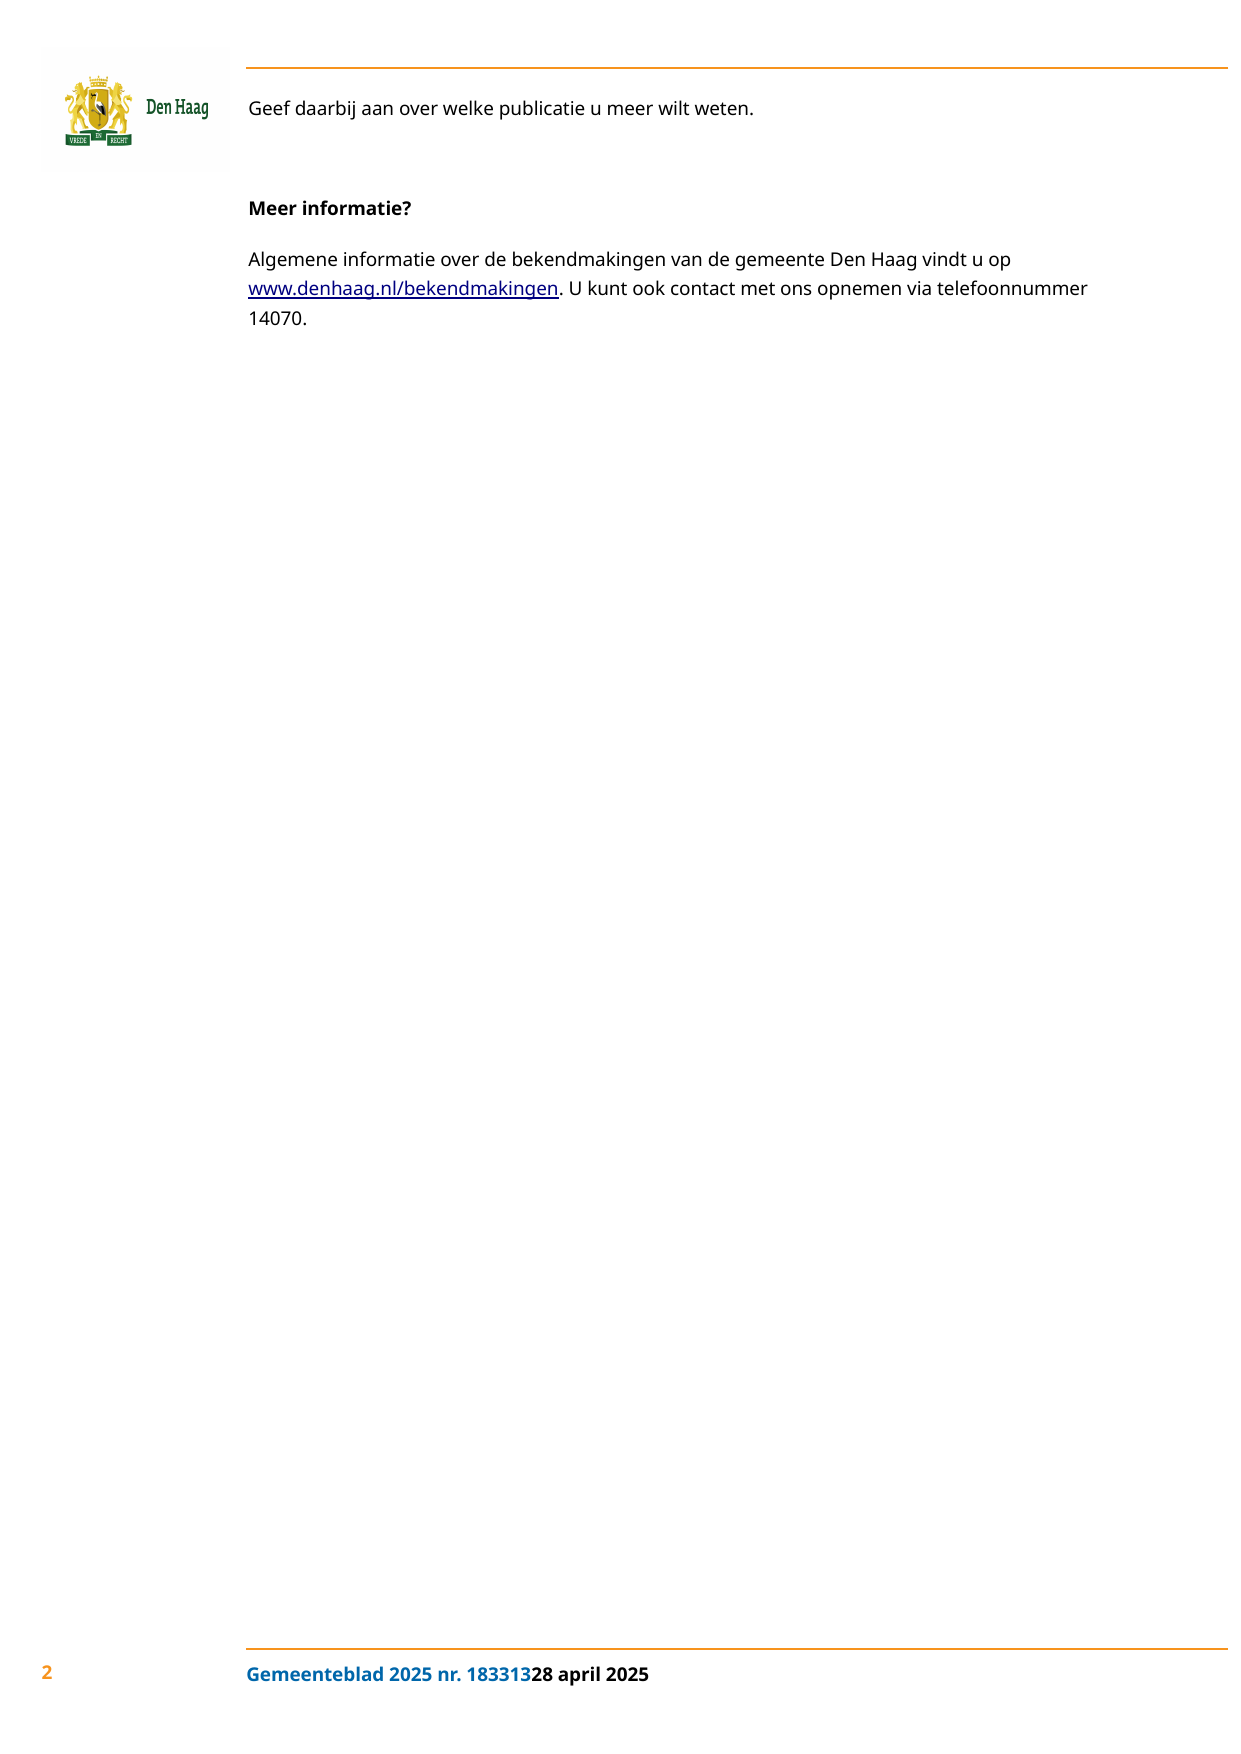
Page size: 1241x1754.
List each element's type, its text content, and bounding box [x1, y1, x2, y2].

picture [41, 47, 231, 172]
text Algemene informatie over de bekendmakingen van de gemeente Den Haag vindt u op www.denhaag.nl/bekendmakingen. U kunt ook contact met ons opnemen via telefoonnummer 14070. [248, 246, 1152, 331]
text Meer informatie? [248, 196, 1152, 221]
text Geef daarbij aan over welke publicatie u meer wilt weten. [248, 95, 1152, 121]
